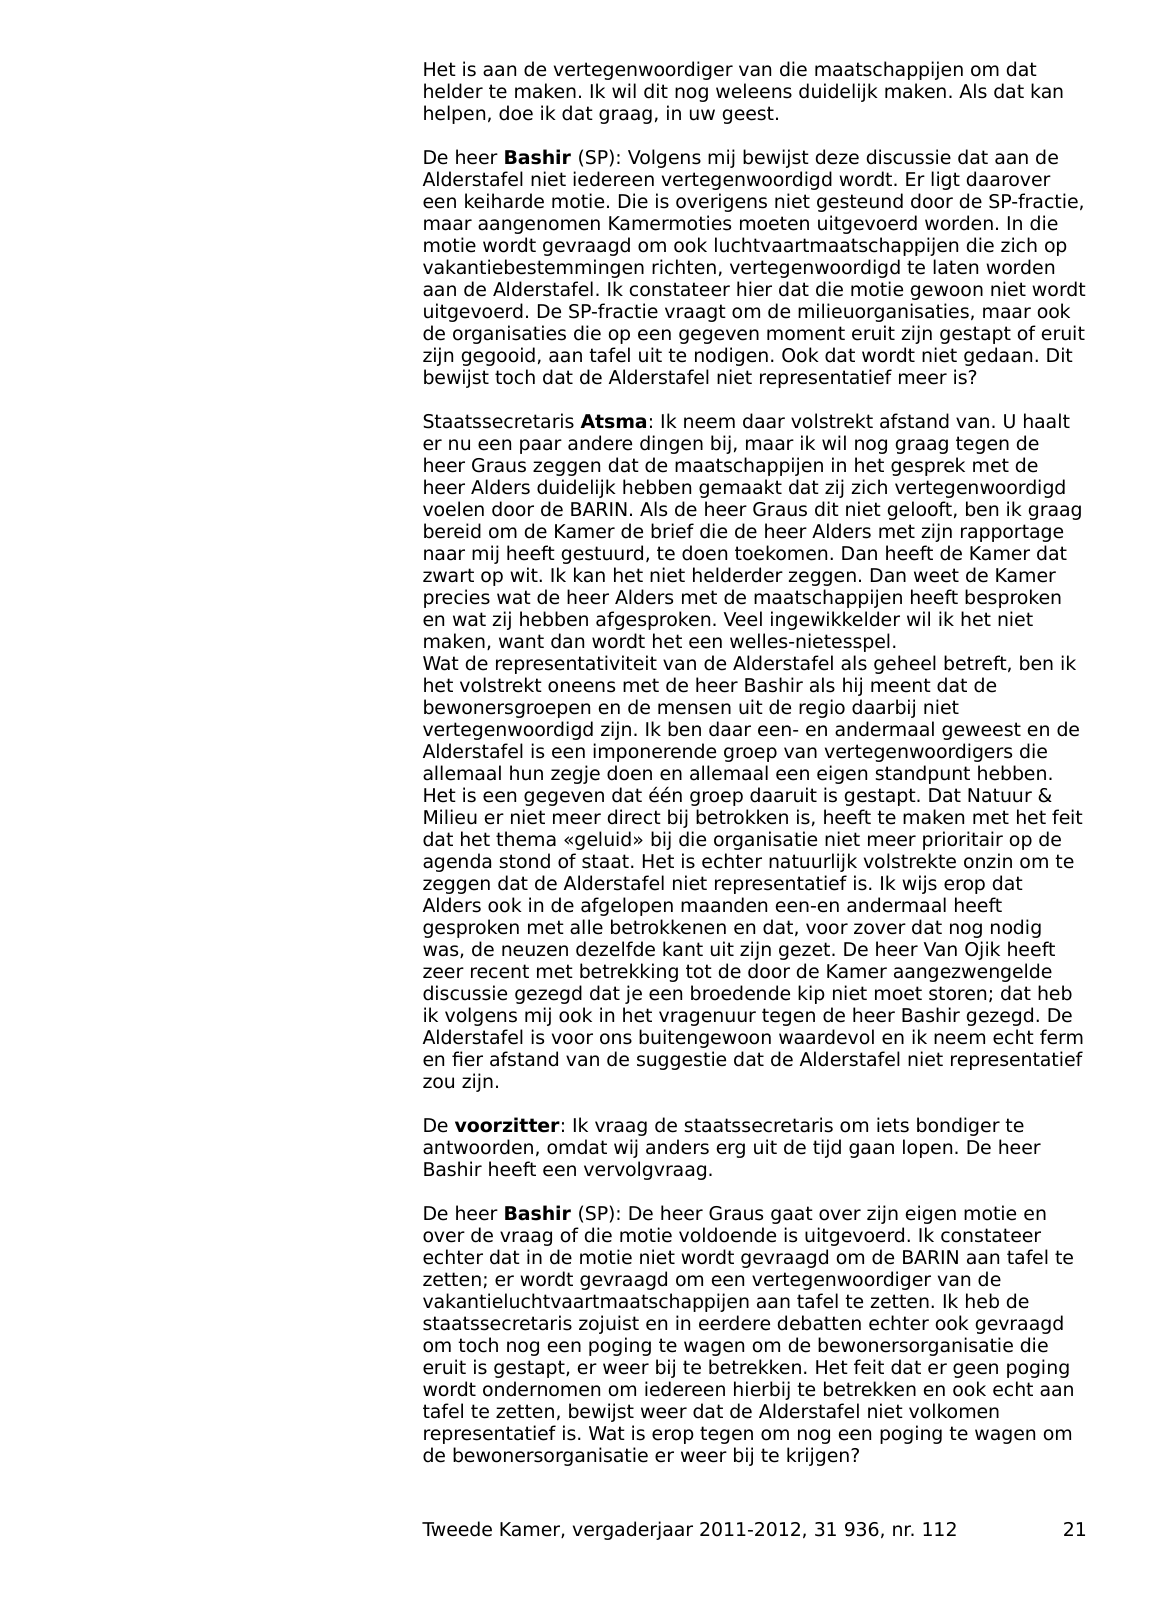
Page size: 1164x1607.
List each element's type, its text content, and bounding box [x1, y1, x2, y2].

text Staatssecretaris Atsma: Ik neem daar volstrekt afstand van. U haalt er nu een paar andere dingen bij, maar ik wil nog graag tegen de heer Graus zeggen dat de maatschappijen in het gesprek met de heer Alders duidelijk hebben gemaakt dat zij zich vertegenwoordigd voelen door de BARIN. Als de heer Graus dit niet gelooft, ben ik graag bereid om de Kamer de brief die de heer Alders met zijn rapportage naar mij heeft gestuurd, te doen toekomen. Dan heeft de Kamer dat zwart op wit. Ik kan het niet helderder zeggen. Dan weet de Kamer precies wat de heer Alders met de maatschappijen heeft besproken en wat zij hebben afgesproken. Veel ingewikkelder wil ik het niet maken, want dan wordt het een welles-nietesspel. [422, 411, 1087, 653]
text De heer Bashir (SP): Volgens mij bewijst deze discussie dat aan de Alderstafel niet iedereen vertegenwoordigd wordt. Er ligt daarover een keiharde motie. Die is overigens niet gesteund door de SP-fractie, maar aangenomen Kamermoties moeten uitgevoerd worden. In die motie wordt gevraagd om ook luchtvaartmaatschappijen die zich op vakantiebestemmingen richten, vertegenwoordigd te laten worden aan de Alderstafel. Ik constateer hier dat die motie gewoon niet wordt uitgevoerd. De SP-fractie vraagt om de milieuorganisaties, maar ook de organisaties die op een gegeven moment eruit zijn gestapt of eruit zijn gegooid, aan tafel uit te nodigen. Ook dat wordt niet gedaan. Dit bewijst toch dat de Alderstafel niet representatief meer is? [422, 147, 1087, 389]
text Wat de representativiteit van de Alderstafel als geheel betreft, ben ik het volstrekt oneens met de heer Bashir als hij meent dat de bewonersgroepen en de mensen uit de regio daarbij niet vertegenwoordigd zijn. Ik ben daar een- en andermaal geweest en de Alderstafel is een imponerende groep van vertegenwoordigers die allemaal hun zegje doen en allemaal een eigen standpunt hebben. Het is een gegeven dat één groep daaruit is gestapt. Dat Natuur & Milieu er niet meer direct bij betrokken is, heeft te maken met het feit dat het thema «geluid» bij die organisatie niet meer prioritair op de agenda stond of staat. Het is echter natuurlijk volstrekte onzin om te zeggen dat de Alderstafel niet representatief is. Ik wijs erop dat Alders ook in de afgelopen maanden een-en andermaal heeft gesproken met alle betrokkenen en dat, voor zover dat nog nodig was, de neuzen dezelfde kant uit zijn gezet. De heer Van Ojik heeft zeer recent met betrekking tot de door de Kamer aangezwengelde discussie gezegd dat je een broedende kip niet moet storen; dat heb ik volgens mij ook in het vragenuur tegen de heer Bashir gezegd. De Alderstafel is voor ons buitengewoon waardevol en ik neem echt ferm en fier afstand van de suggestie dat de Alderstafel niet representatief zou zijn. [422, 653, 1087, 1092]
text De voorzitter: Ik vraag de staatssecretaris om iets bondiger te antwoorden, omdat wij anders erg uit de tijd gaan lopen. De heer Bashir heeft een vervolgvraag. [422, 1115, 1087, 1181]
text Het is aan de vertegenwoordiger van die maatschappijen om dat helder te maken. Ik wil dit nog weleens duidelijk maken. Als dat kan helpen, doe ik dat graag, in uw geest. [422, 59, 1087, 125]
text De heer Bashir (SP): De heer Graus gaat over zijn eigen motie en over de vraag of die motie voldoende is uitgevoerd. Ik constateer echter dat in de motie niet wordt gevraagd om de BARIN aan tafel te zetten; er wordt gevraagd om een vertegenwoordiger van de vakantieluchtvaartmaatschappijen aan tafel te zetten. Ik heb de staatssecretaris zojuist en in eerdere debatten echter ook gevraagd om toch nog een poging te wagen om de bewonersorganisatie die eruit is gestapt, er weer bij te betrekken. Het feit dat er geen poging wordt ondernomen om iedereen hierbij te betrekken en ook echt aan tafel te zetten, bewijst weer dat de Alderstafel niet volkomen representatief is. Wat is erop tegen om nog een poging te wagen om de bewonersorganisatie er weer bij te krijgen? [422, 1203, 1087, 1467]
